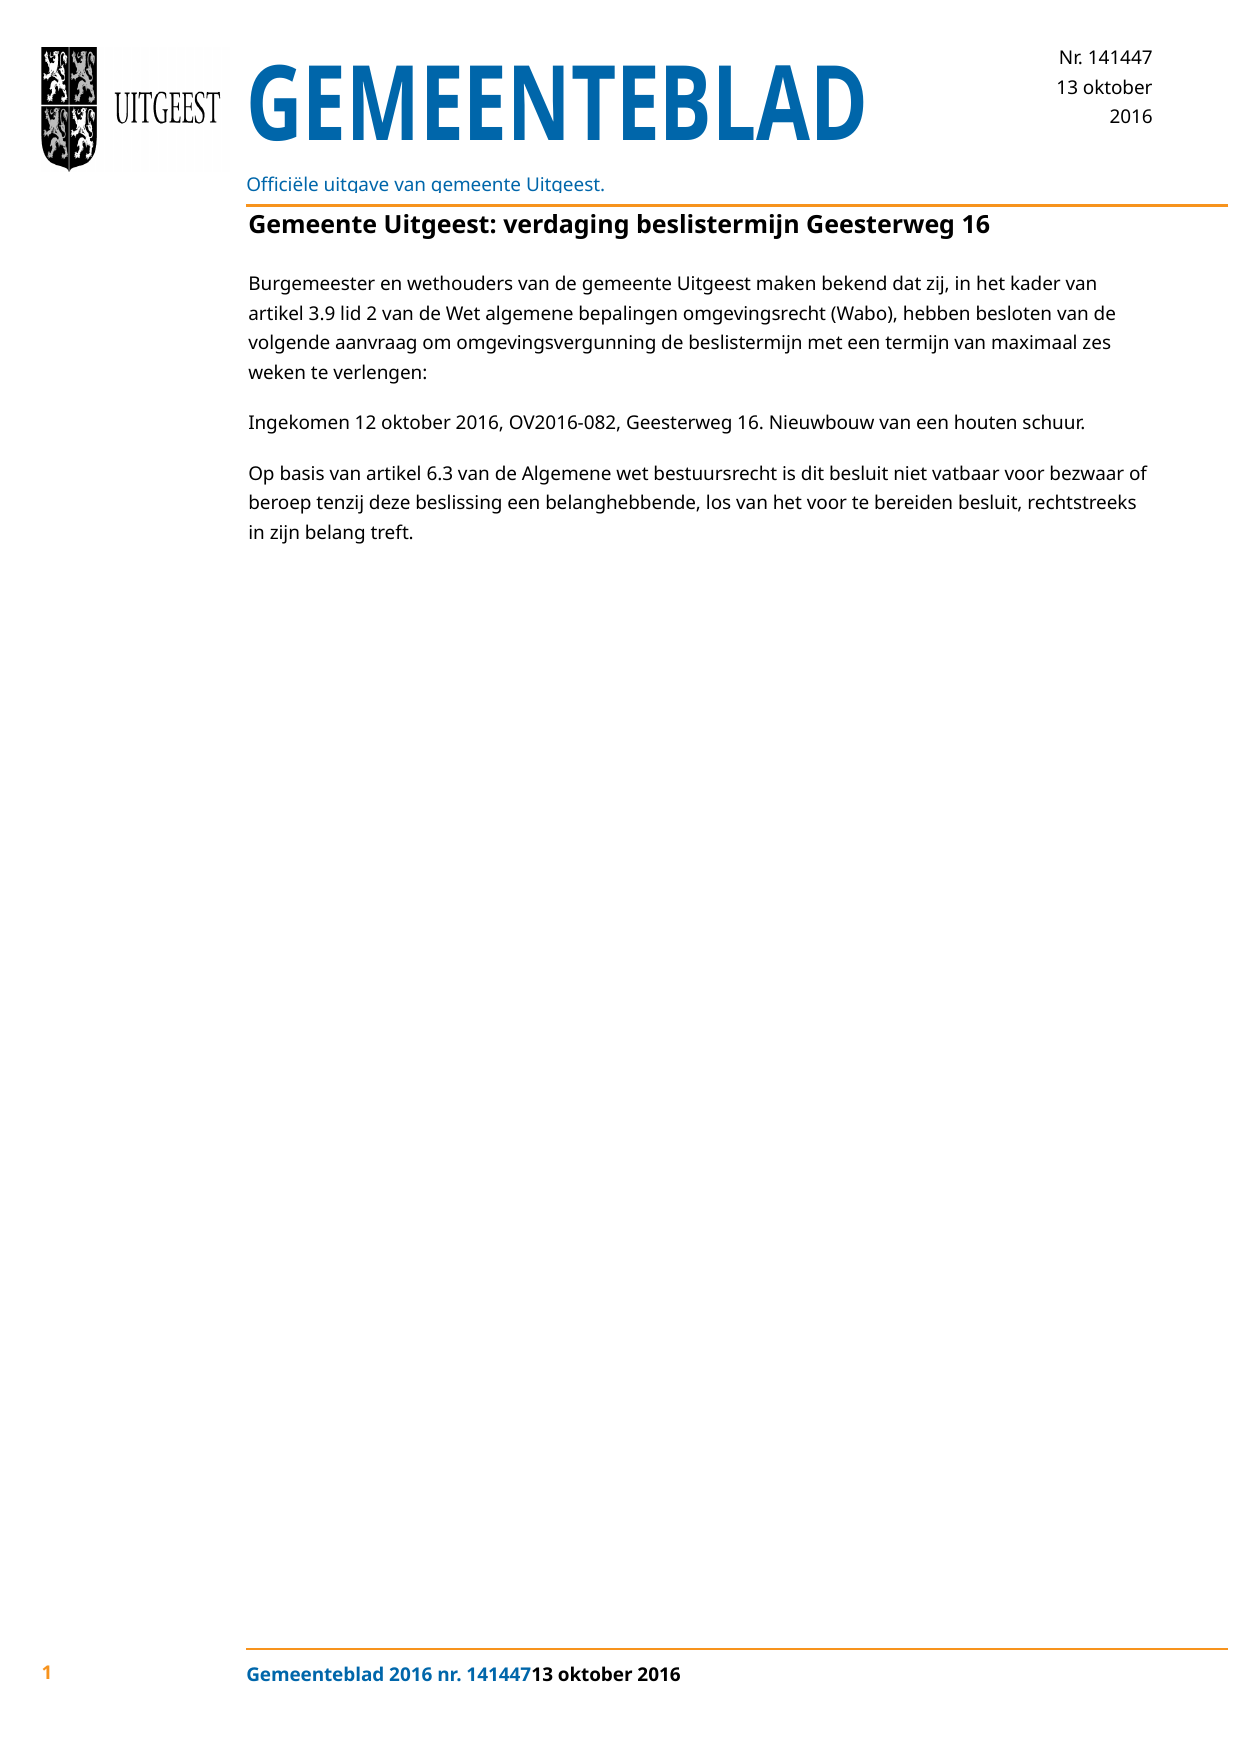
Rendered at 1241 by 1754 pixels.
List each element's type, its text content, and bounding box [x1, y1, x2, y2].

text Burgemeester en wethouders van de gemeente Uitgeest maken bekend dat zij, in het kader van artikel 3.9 lid 2 van de Wet algemene bepalingen omgevingsrecht (Wabo), hebben besloten van de volgende aanvraag om omgevingsvergunning de beslistermijn met een termijn van maximaal zes weken te verlengen: [248, 270, 1152, 385]
text Gemeente Uitgeest: verdaging beslistermijn Geesterweg 16 [248, 207, 1152, 241]
text Ingekomen 12 oktober 2016, OV2016-082, Geesterweg 16. Nieuwbouw van een houten schuur. [248, 409, 1152, 435]
text Op basis van artikel 6.3 van de Algemene wet bestuursrecht is dit besluit niet vatbaar voor bezwaar of beroep tenzij deze beslissing een belanghebbende, los van het voor te bereiden besluit, rechtstreeks in zijn belang treft. [248, 460, 1152, 545]
picture [41, 47, 231, 172]
